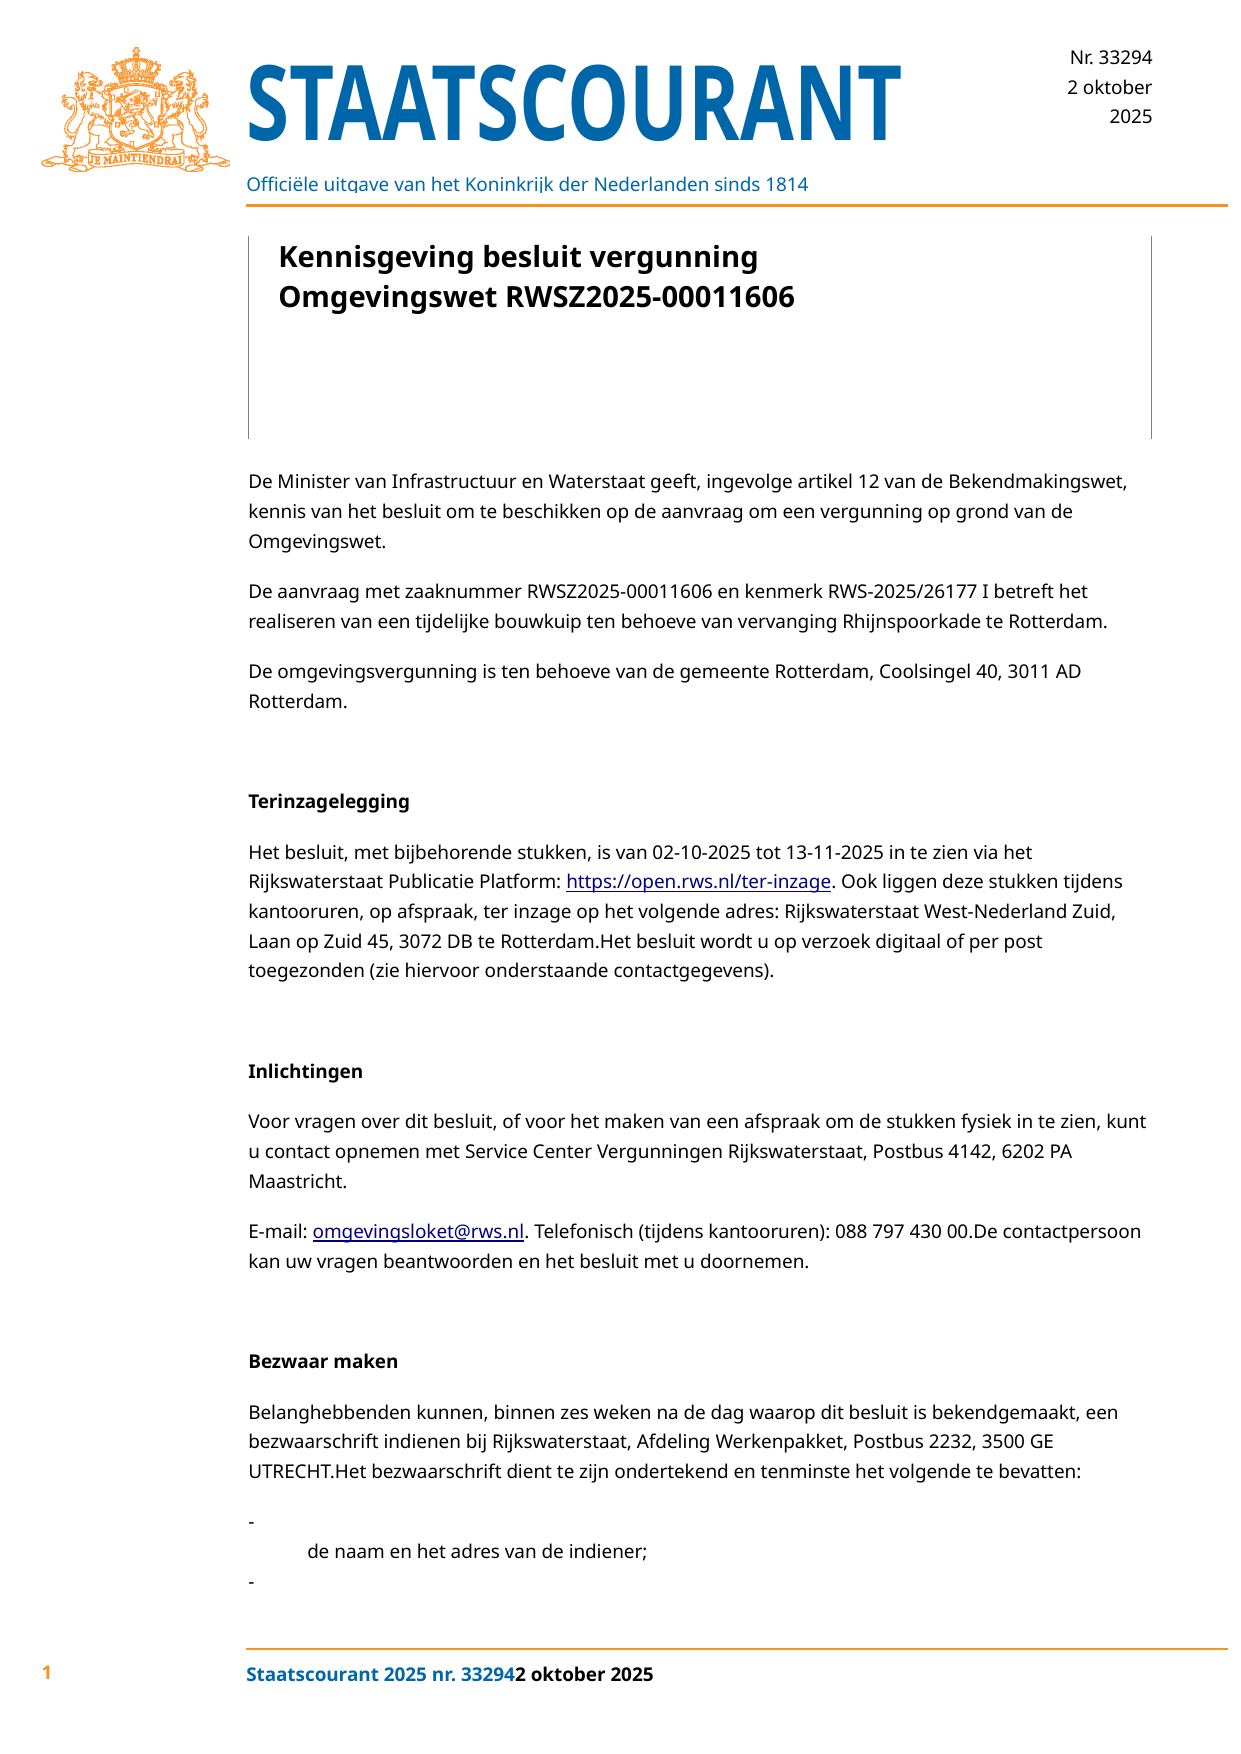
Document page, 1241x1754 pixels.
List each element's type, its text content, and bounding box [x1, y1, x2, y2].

picture [912, 236, 1090, 414]
table_header [850, 236, 912, 413]
text Terinzagelegging [248, 789, 1152, 814]
text Het besluit, met bijbehorende stukken, is van 02-10-2025 tot 13-11-2025 in te zien via het Rijkswaterstaat Publicatie Platform: https://open.rws.nl/ter-inzage. Ook liggen deze stukken tijdens kantooruren, op afspraak, ter inzage op het volgende adres: Rijkswaterstaat West-Nederland Zuid, Laan op Zuid 45, 3072 DB te Rotterdam.Het besluit wordt u op verzoek digitaal of per post toegezonden (zie hiervoor onderstaande contactgegevens). [248, 839, 1152, 983]
table_header [850, 414, 1151, 439]
text Voor vragen over dit besluit, of voor het maken van een afspraak om de stukken fysiek in te zien, kunt u contact opnemen met Service Center Vergunningen Rijkswaterstaat, Postbus 4142, 6202 PA Maastricht. [248, 1109, 1152, 1193]
text De aanvraag met zaaknummer RWSZ2025-00011606 en kenmerk RWS-2025/26177 I betreft het realiseren van een tijdelijke bouwkuip ten behoeve van vervanging Rhijnspoorkade te Rotterdam. [248, 578, 1152, 633]
table_header Kennisgeving besluit vergunning Omgevingswet RWSZ2025-00011606 [249, 236, 850, 439]
text Bezwaar maken [248, 1349, 1152, 1374]
picture [41, 47, 231, 172]
text De omgevingsvergunning is ten behoeve van de gemeente Rotterdam, Coolsingel 40, 3011 AD Rotterdam. [248, 658, 1152, 713]
text Inlichtingen [248, 1058, 1152, 1084]
text E-mail: omgevingsloket@rws.nl. Telefonisch (tijdens kantooruren): 088 797 430 00.De contactpersoon kan uw vragen beantwoorden en het besluit met u doornemen. [248, 1218, 1152, 1273]
list de naam en het adres van de indiener; [248, 1538, 1152, 1564]
table_header [1090, 236, 1151, 413]
text Belanghebbenden kunnen, binnen zes weken na de dag waarop dit besluit is bekendgemaakt, een bezwaarschrift indienen bij Rijkswaterstaat, Afdeling Werkenpakket, Postbus 2232, 3500 GE UTRECHT.Het bezwaarschrift dient te zijn ondertekend en tenminste het volgende te bevatten: [248, 1399, 1152, 1484]
text De Minister van Infrastructuur en Waterstaat geeft, ingevolge artikel 12 van de Bekendmakingswet, kennis van het besluit om te beschikken op de aanvraag om een vergunning op grond van de Omgevingswet. [248, 469, 1152, 553]
